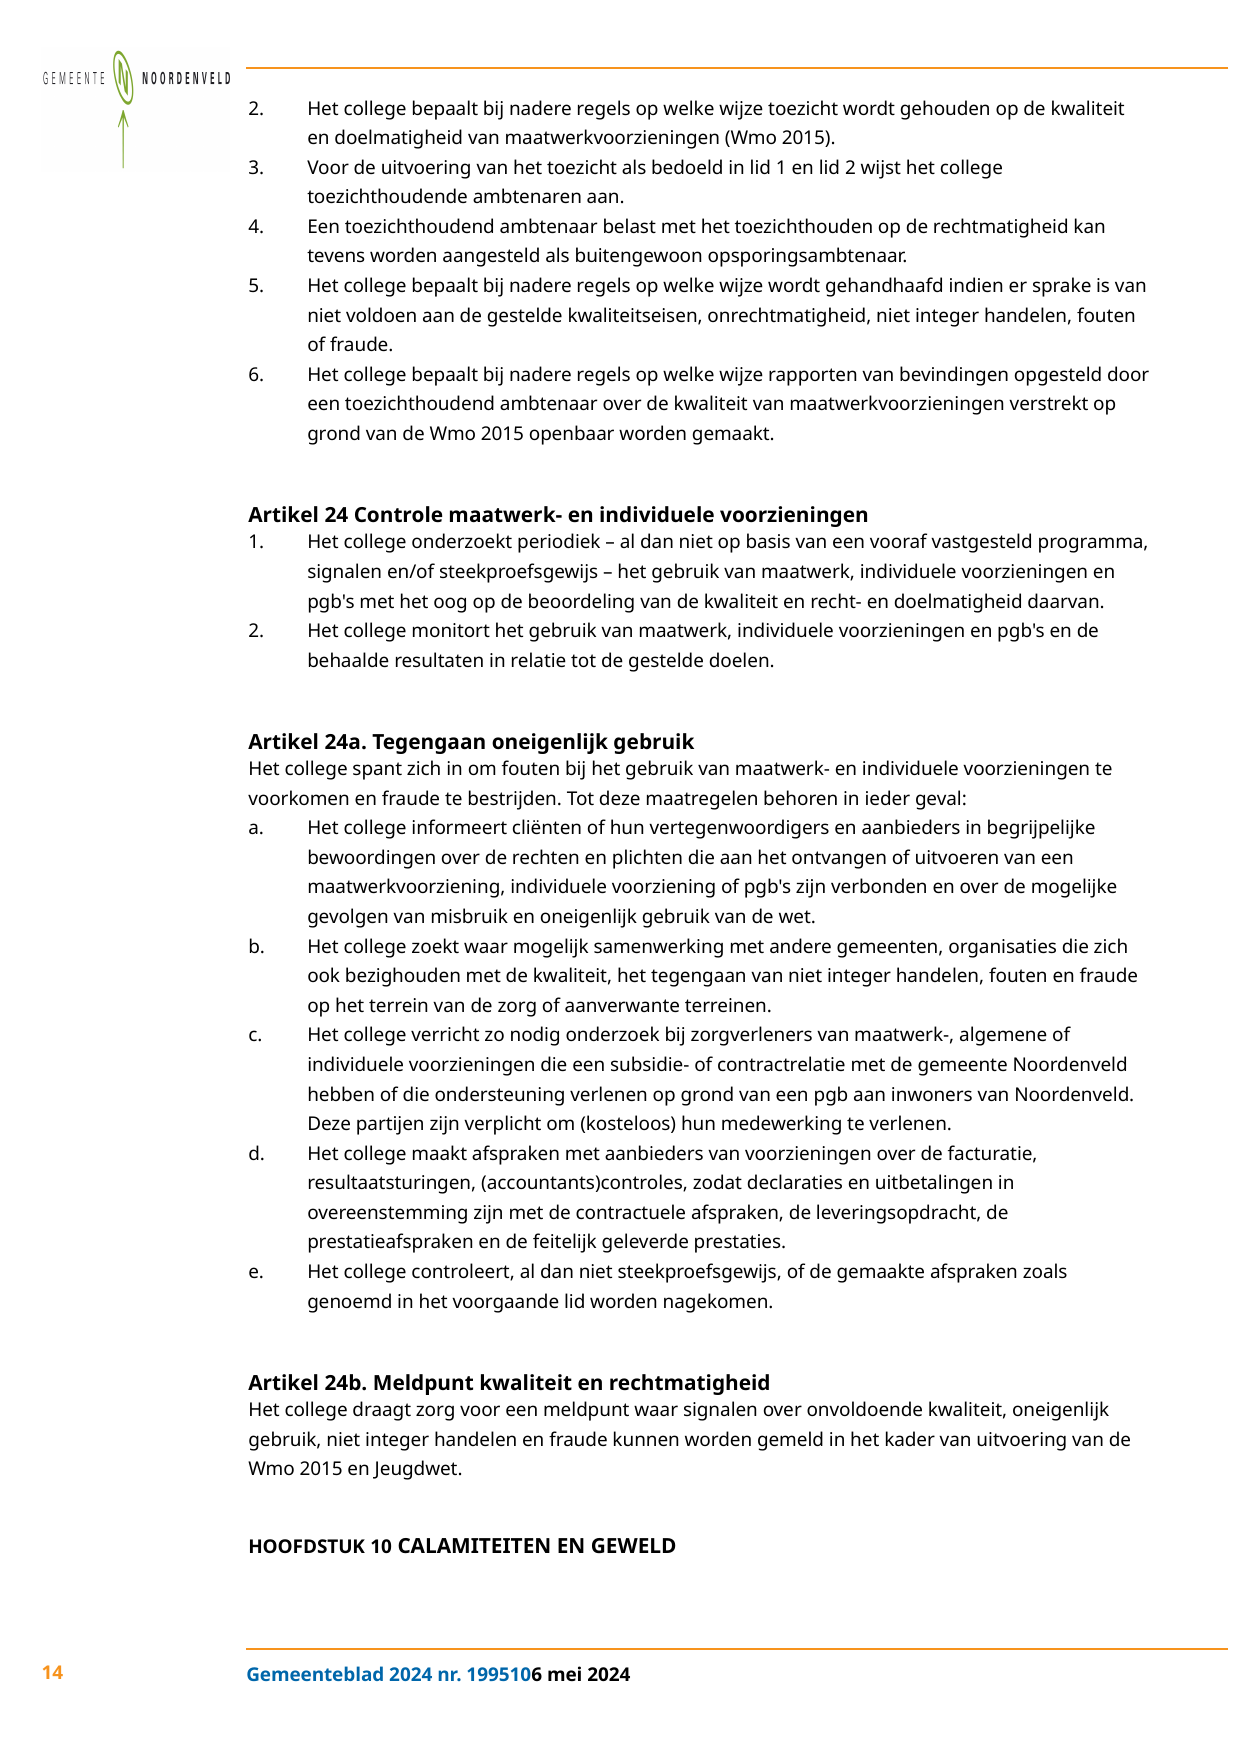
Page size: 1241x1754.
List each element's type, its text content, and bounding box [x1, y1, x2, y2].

list Voor de uitvoering van het toezicht als bedoeld in lid 1 en lid 2 wijst het college toezichthoudende ambtenaren aan. [248, 154, 1152, 209]
list Het college bepaalt bij nadere regels op welke wijze rapporten van bevindingen opgesteld door een toezichthoudend ambtenaar over de kwaliteit van maatwerkvoorzieningen verstrekt op grond van de Wmo 2015 openbaar worden gemaakt. [248, 361, 1152, 446]
text Het college spant zich in om fouten bij het gebruik van maatwerk- en individuele voorzieningen te voorkomen en fraude te bestrijden. Tot deze maatregelen behoren in ieder geval: [248, 755, 1152, 811]
list Het college bepaalt bij nadere regels op welke wijze toezicht wordt gehouden op de kwaliteit en doelmatigheid van maatwerkvoorzieningen (Wmo 2015). [248, 95, 1152, 150]
list Het college controleert, al dan niet steekproefsgewijs, of de gemaakte afspraken zoals genoemd in het voorgaande lid worden nagekomen. [248, 1258, 1152, 1314]
list Het college zoekt waar mogelijk samenwerking met andere gemeenten, organisaties die zich ook bezighouden met de kwaliteit, het tegengaan van niet integer handelen, fouten en fraude op het terrein van de zorg of aanverwante terreinen. [248, 933, 1152, 1018]
list Een toezichthoudend ambtenaar belast met het toezichthouden op de rechtmatigheid kan tevens worden aangesteld als buitengewoon opsporingsambtenaar. [248, 213, 1152, 268]
list Het college bepaalt bij nadere regels op welke wijze wordt gehandhaafd indien er sprake is van niet voldoen aan de gestelde kwaliteitseisen, onrechtmatigheid, niet integer handelen, fouten of fraude. [248, 272, 1152, 357]
picture [41, 47, 231, 172]
text Artikel 24 Controle maatwerk- en individuele voorzieningen [248, 500, 1152, 529]
list Het college maakt afspraken met aanbieders van voorzieningen over de facturatie, resultaatsturingen, (accountants)controles, zodat declaraties en uitbetalingen in overeenstemming zijn met de contractuele afspraken, de leveringsopdracht, de prestatieafspraken en de feitelijk geleverde prestaties. [248, 1140, 1152, 1254]
list Het college monitort het gebruik van maatwerk, individuele voorzieningen en pgb's en de behaalde resultaten in relatie tot de gestelde doelen. [248, 617, 1152, 673]
list Het college onderzoekt periodiek – al dan niet op basis van een vooraf vastgesteld programma, signalen en/of steekproefsgewijs – het gebruik van maatwerk, individuele voorzieningen en pgb's met het oog op de beoordeling van de kwaliteit en recht- en doelmatigheid daarvan. [248, 529, 1152, 613]
list Het college informeert cliënten of hun vertegenwoordigers en aanbieders in begrijpelijke bewoordingen over de rechten en plichten die aan het ontvangen of uitvoeren van een maatwerkvoorziening, individuele voorziening of pgb's zijn verbonden en over de mogelijke gevolgen van misbruik en oneigenlijk gebruik van de wet. [248, 814, 1152, 929]
text Artikel 24b. Meldpunt kwaliteit en rechtmatigheid [248, 1368, 1152, 1396]
text Het college draagt zorg voor een meldpunt waar signalen over onvoldoende kwaliteit, oneigenlijk gebruik, niet integer handelen en fraude kunnen worden gemeld in het kader van uitvoering van de Wmo 2015 en Jeugdwet. [248, 1396, 1152, 1481]
list Het college verricht zo nodig onderzoek bij zorgverleners van maatwerk-, algemene of individuele voorzieningen die een subsidie- of contractrelatie met de gemeente Noordenveld hebben of die ondersteuning verlenen op grond van een pgb aan inwoners van Noordenveld. Deze partijen zijn verplicht om (kosteloos) hun medewerking te verlenen. [248, 1022, 1152, 1136]
text Artikel 24a. Tegengaan oneigenlijk gebruik [248, 727, 1152, 755]
text HOOFDSTUK 10 CALAMITEITEN EN GEWELD [248, 1531, 1152, 1559]
